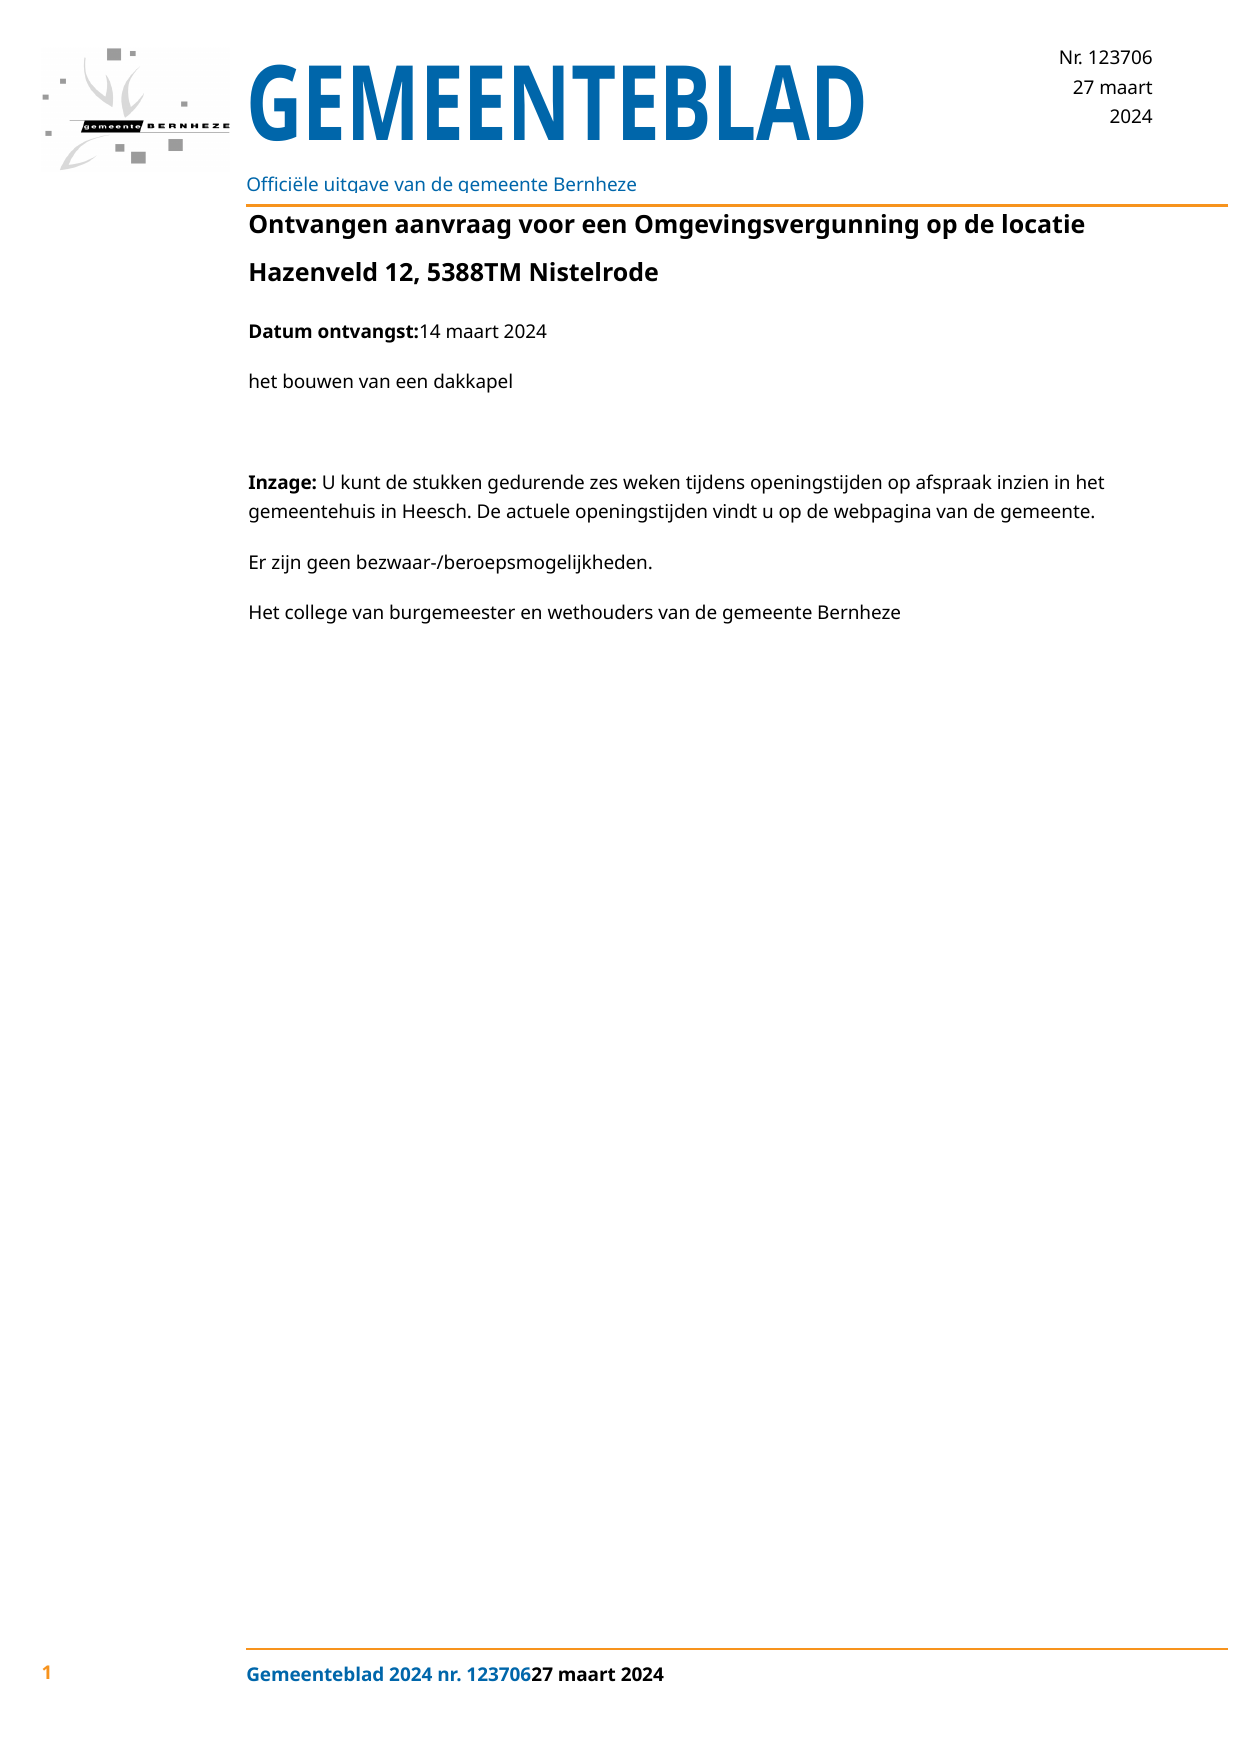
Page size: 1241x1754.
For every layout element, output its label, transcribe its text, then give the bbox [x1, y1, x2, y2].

text het bouwen van een dakkapel [248, 368, 1152, 394]
picture [41, 47, 231, 172]
text Ontvangen aanvraag voor een Omgevingsvergunning op de locatie Hazenveld 12, 5388TM Nistelrode [248, 207, 1152, 288]
text Inzage: U kunt de stukken gedurende zes weken tijdens openingstijden op afspraak inzien in het gemeentehuis in Heesch. De actuele openingstijden vindt u op de webpagina van de gemeente. [248, 469, 1152, 524]
text Het college van burgemeester en wethouders van de gemeente Bernheze [248, 599, 1152, 625]
text Datum ontvangst:14 maart 2024 [248, 318, 1152, 344]
text Er zijn geen bezwaar-/beroepsmogelijkheden. [248, 549, 1152, 575]
